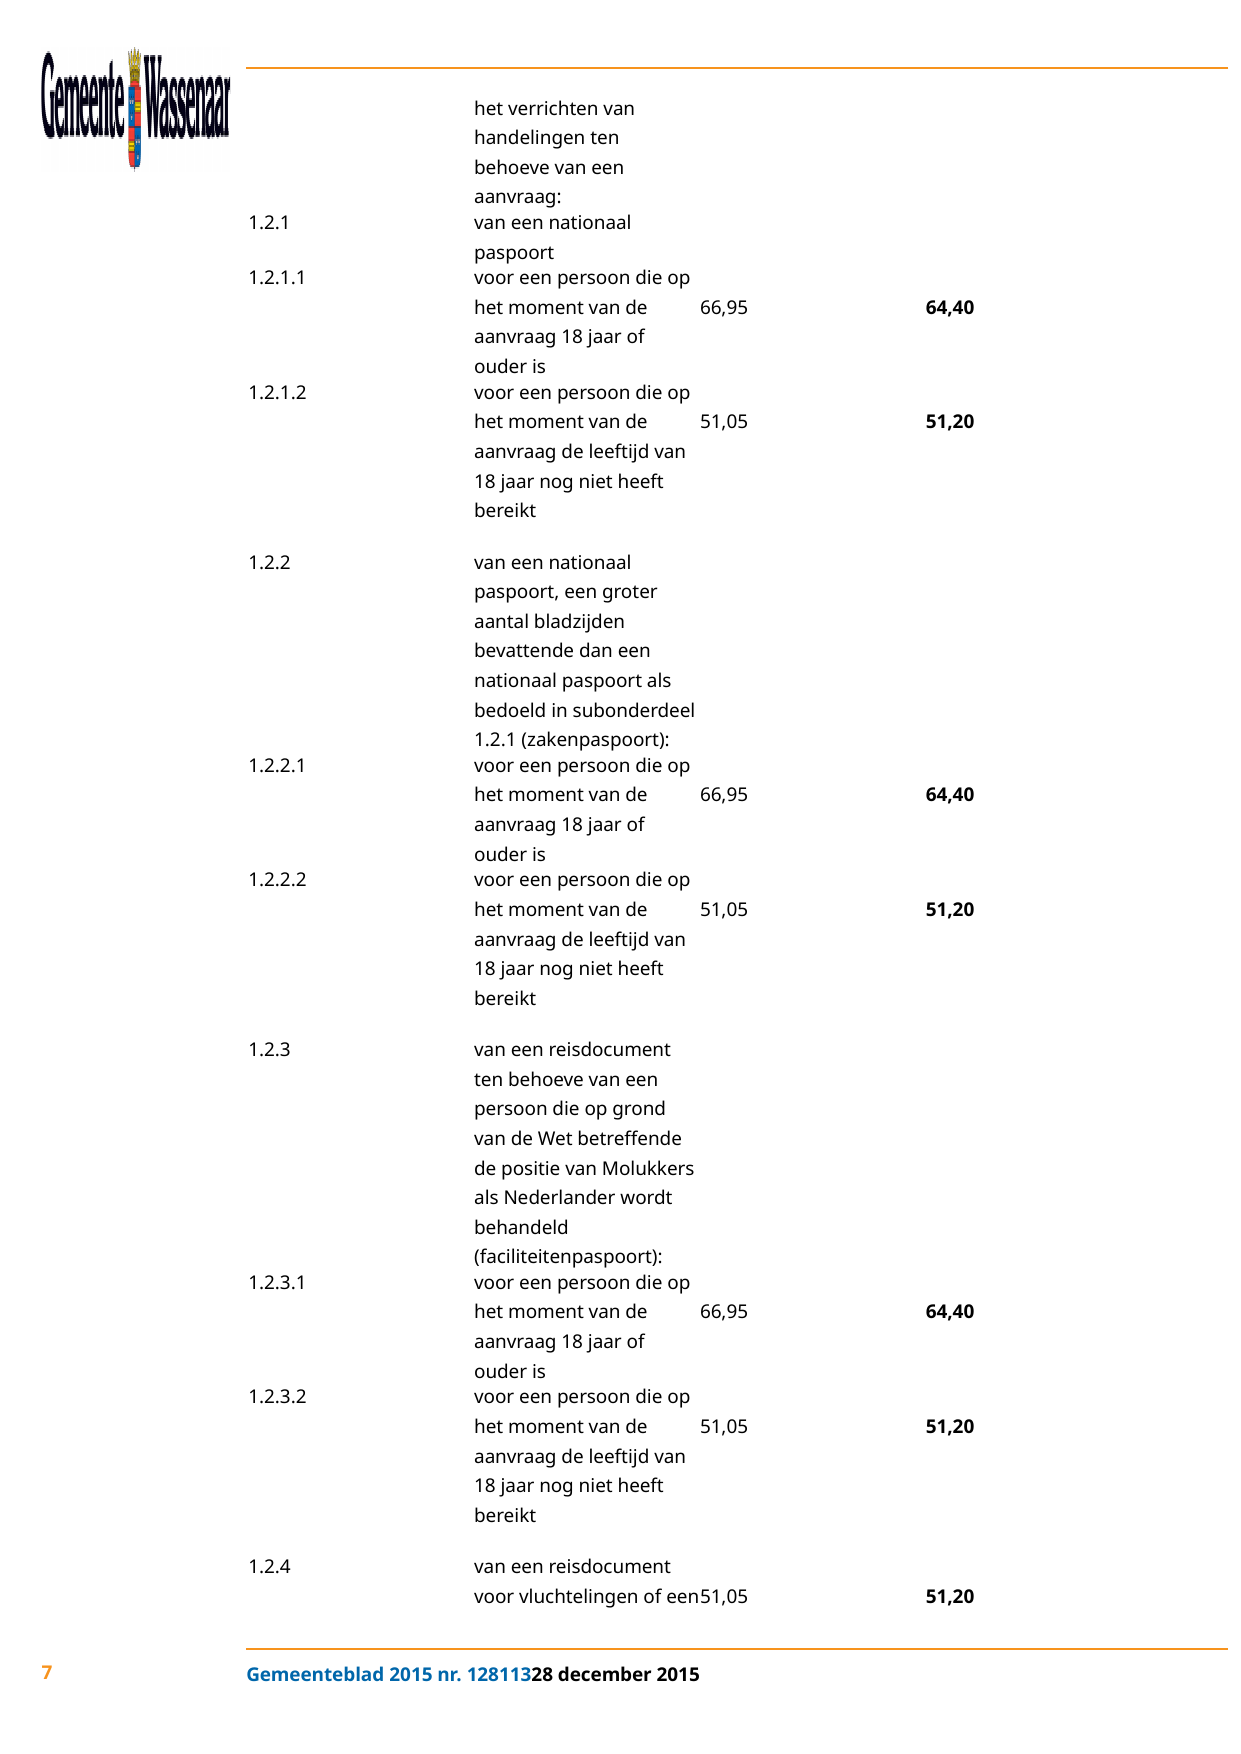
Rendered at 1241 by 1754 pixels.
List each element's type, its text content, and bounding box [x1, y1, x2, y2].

table_cell van een reisdocument ten behoeve van een persoon die op grond van de Wet betreffende de positie van Molukkers als Nederlander wordt behandeld (faciliteitenpaspoort): [474, 1036, 700, 1269]
table_cell [248, 95, 474, 209]
table_cell 51,20 [926, 1554, 1152, 1609]
table_cell voor een persoon die op het moment van de aanvraag 18 jaar of ouder is [474, 1269, 700, 1384]
table_cell 1.2.3.2 [248, 1384, 474, 1528]
table_cell [474, 1528, 700, 1553]
table_cell het verrichten van handelingen ten behoeve van een aanvraag: [474, 95, 700, 209]
table_cell 51,05 [700, 1554, 926, 1609]
table_cell van een nationaal paspoort [474, 209, 700, 264]
table_cell 64,40 [926, 1269, 1152, 1384]
table_cell [474, 523, 700, 549]
table_cell 51,05 [700, 1384, 926, 1528]
table_cell [926, 1011, 1152, 1036]
table_cell 1.2.1 [248, 209, 474, 264]
table_cell 1.2.4 [248, 1554, 474, 1609]
table_cell [926, 1528, 1152, 1553]
table_cell voor een persoon die op het moment van de aanvraag 18 jaar of ouder is [474, 752, 700, 867]
table_cell [700, 209, 926, 264]
picture [41, 47, 231, 172]
table_cell [926, 95, 1152, 209]
table_cell voor een persoon die op het moment van de aanvraag de leeftijd van 18 jaar nog niet heeft bereikt [474, 1384, 700, 1528]
table_cell 66,95 [700, 265, 926, 379]
table_cell 1.2.3.1 [248, 1269, 474, 1384]
table_cell [926, 523, 1152, 549]
table_cell [700, 95, 926, 209]
table_cell 66,95 [700, 752, 926, 867]
table_cell [926, 549, 1152, 752]
table_cell [248, 1011, 474, 1036]
table_cell [700, 1528, 926, 1553]
table_cell [700, 549, 926, 752]
table_cell [700, 1011, 926, 1036]
table_cell 64,40 [926, 752, 1152, 867]
table_cell [700, 1036, 926, 1269]
table_cell 1.2.3 [248, 1036, 474, 1269]
table_cell voor een persoon die op het moment van de aanvraag de leeftijd van 18 jaar nog niet heeft bereikt [474, 379, 700, 523]
table_cell 51,20 [926, 379, 1152, 523]
table_cell 1.2.2.2 [248, 867, 474, 1011]
table_cell 1.2.2.1 [248, 752, 474, 867]
table_cell 51,05 [700, 379, 926, 523]
table_cell van een nationaal paspoort, een groter aantal bladzijden bevattende dan een nationaal paspoort als bedoeld in subonderdeel 1.2.1 (zakenpaspoort): [474, 549, 700, 752]
table_cell [926, 209, 1152, 264]
table_cell [248, 1528, 474, 1553]
table_cell [248, 523, 474, 549]
table_cell voor een persoon die op het moment van de aanvraag 18 jaar of ouder is [474, 265, 700, 379]
table_cell [926, 1036, 1152, 1269]
table_cell 51,05 [700, 867, 926, 1011]
table_cell voor een persoon die op het moment van de aanvraag de leeftijd van 18 jaar nog niet heeft bereikt [474, 867, 700, 1011]
table_cell 64,40 [926, 265, 1152, 379]
table_cell 66,95 [700, 1269, 926, 1384]
table_cell 1.2.2 [248, 549, 474, 752]
table_cell 1.2.1.1 [248, 265, 474, 379]
table_cell [474, 1011, 700, 1036]
table_cell 51,20 [926, 867, 1152, 1011]
table_cell 51,20 [926, 1384, 1152, 1528]
table_cell van een reisdocument voor vluchtelingen of een [474, 1554, 700, 1609]
table_cell 1.2.1.2 [248, 379, 474, 523]
table_cell [700, 523, 926, 549]
